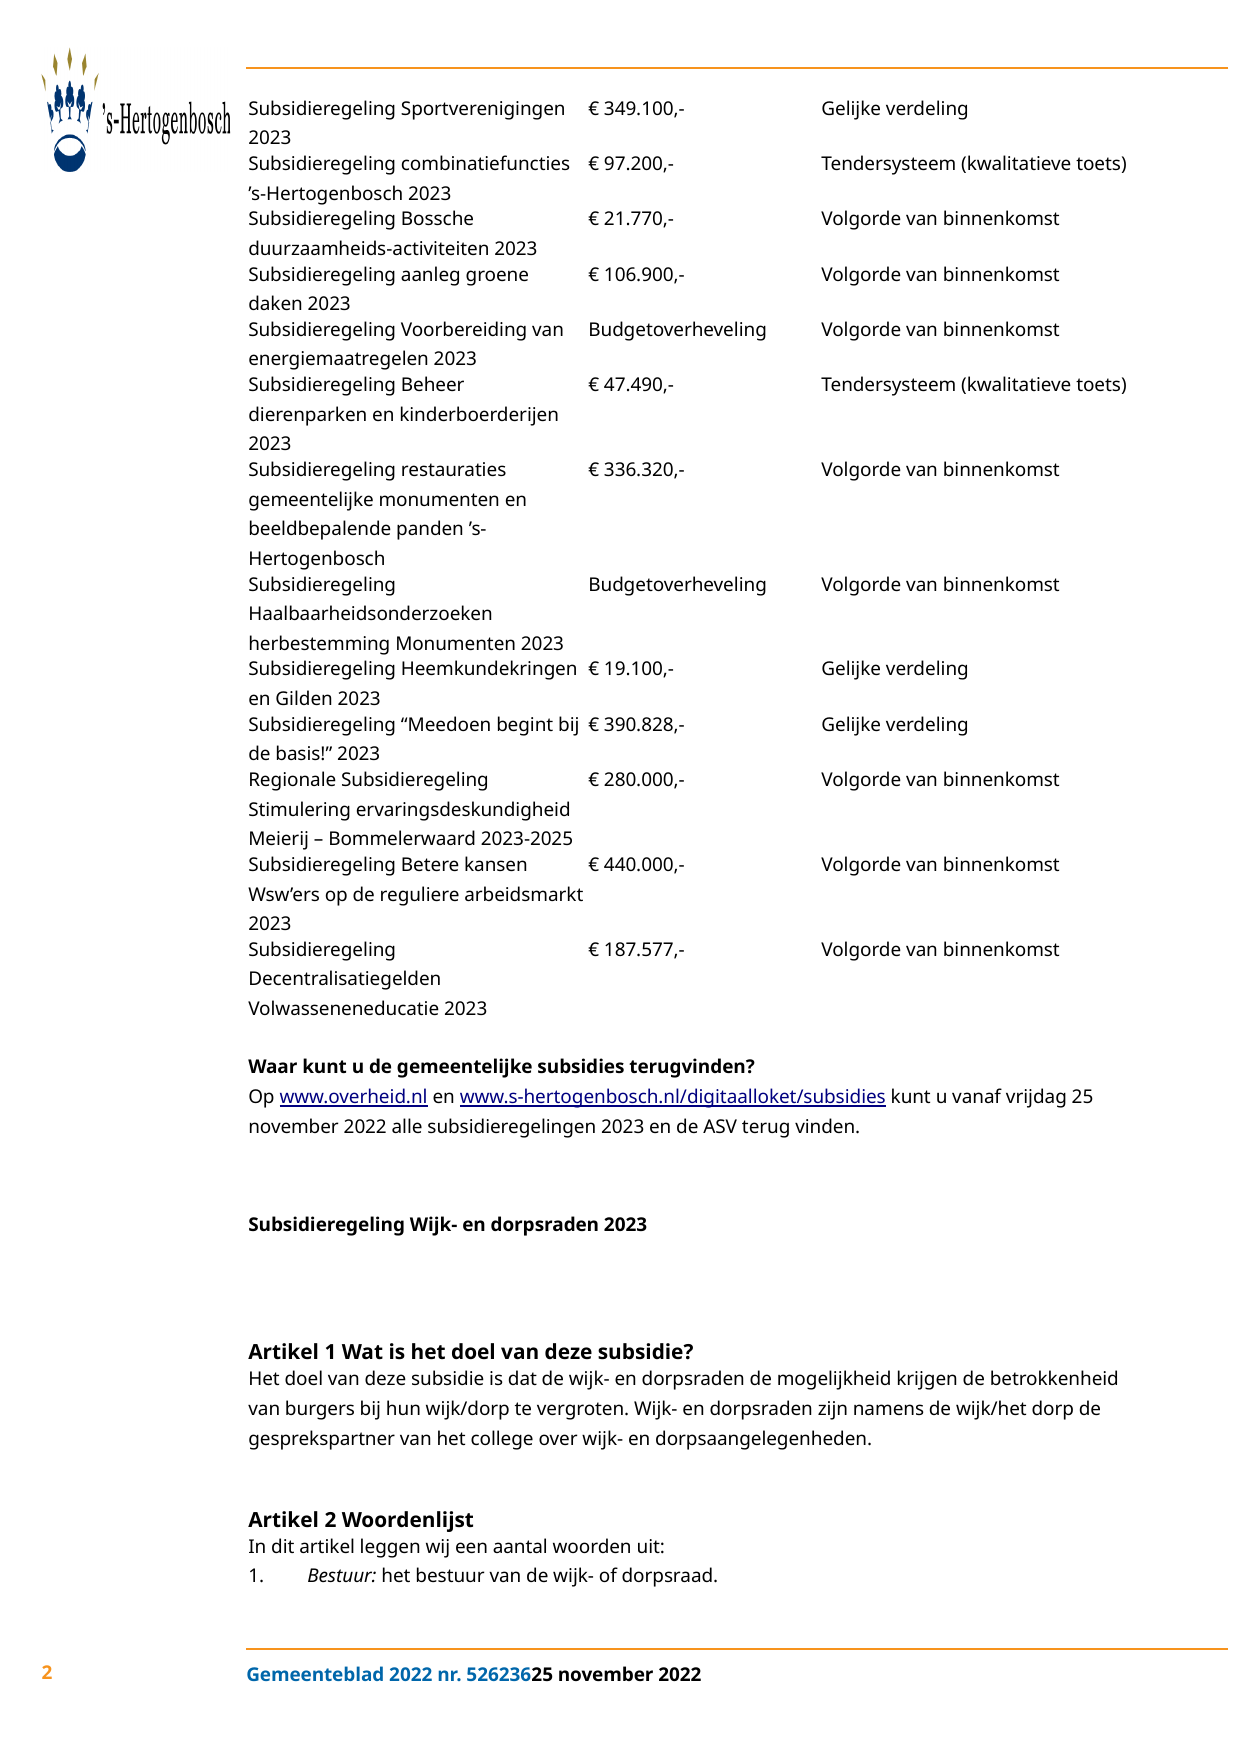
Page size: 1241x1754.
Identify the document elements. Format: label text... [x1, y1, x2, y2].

table_cell Gelijke verdeling [821, 95, 1152, 150]
table_cell Budgetoverheveling [588, 316, 821, 371]
text Het doel van deze subsidie is dat de wijk- en dorpsraden de mogelijkheid krijgen de betrokkenheid van burgers bij hun wijk/dorp te vergroten. Wijk- en dorpsraden zijn namens de wijk/het dorp de gesprekspartner van het college over wijk- en dorpsaangelegenheden. [248, 1366, 1152, 1450]
table_cell Volgorde van binnenkomst [821, 456, 1152, 571]
text In dit artikel leggen wij een aantal woorden uit: [248, 1533, 1152, 1559]
table_cell Subsidieregeling aanleg groene daken 2023 [248, 261, 588, 316]
table_cell € 280.000,- [588, 766, 821, 851]
table_cell Volgorde van binnenkomst [821, 936, 1152, 1021]
table_cell € 106.900,- [588, 261, 821, 316]
table_cell Subsidieregeling Betere kansen Wsw’ers op de reguliere arbeidsmarkt 2023 [248, 851, 588, 936]
text Subsidieregeling Wijk- en dorpsraden 2023 [248, 1209, 1152, 1237]
table_cell € 21.770,- [588, 205, 821, 261]
table_cell € 19.100,- [588, 656, 821, 711]
table_cell Subsidieregeling Beheer dierenparken en kinderboerderijen 2023 [248, 371, 588, 456]
table_cell Subsidieregeling combinatiefuncties ’s-Hertogenbosch 2023 [248, 150, 588, 205]
text Artikel 1 Wat is het doel van deze subsidie? [248, 1337, 1152, 1366]
table_cell Subsidieregeling Voorbereiding van energiemaatregelen 2023 [248, 316, 588, 371]
table_cell € 187.577,- [588, 936, 821, 1021]
text Op www.overheid.nl en www.s-hertogenbosch.nl/digitaalloket/subsidies kunt u vanaf vrijdag 25 november 2022 alle subsidieregelingen 2023 en de ASV terug vinden. [248, 1083, 1152, 1139]
table_cell Volgorde van binnenkomst [821, 766, 1152, 851]
table_cell Volgorde van binnenkomst [821, 851, 1152, 936]
table_cell Subsidieregeling Decentralisatiegelden Volwasseneneducatie 2023 [248, 936, 588, 1021]
table_cell Volgorde van binnenkomst [821, 261, 1152, 316]
table_cell Tendersysteem (kwalitatieve toets) [821, 150, 1152, 205]
text Waar kunt u de gemeentelijke subsidies terugvinden? [248, 1054, 1152, 1079]
table_cell € 47.490,- [588, 371, 821, 456]
table_cell Regionale Subsidieregeling Stimulering ervaringsdeskundigheid Meierij – Bommelerwaard 2023-2025 [248, 766, 588, 851]
table_cell Gelijke verdeling [821, 656, 1152, 711]
table_cell Subsidieregeling Heemkundekringen en Gilden 2023 [248, 656, 588, 711]
table_cell Volgorde van binnenkomst [821, 316, 1152, 371]
table_cell € 390.828,- [588, 711, 821, 766]
picture [41, 47, 231, 172]
table_cell Subsidieregeling “Meedoen begint bij de basis!” 2023 [248, 711, 588, 766]
table_cell Tendersysteem (kwalitatieve toets) [821, 371, 1152, 456]
table_cell Gelijke verdeling [821, 711, 1152, 766]
table_cell Subsidieregeling Haalbaarheidsonderzoeken herbestemming Monumenten 2023 [248, 571, 588, 656]
list Bestuur: het bestuur van de wijk- of dorpsraad. [248, 1563, 1152, 1588]
table_cell Volgorde van binnenkomst [821, 571, 1152, 656]
table_cell Subsidieregeling Sportverenigingen 2023 [248, 95, 588, 150]
table_cell € 97.200,- [588, 150, 821, 205]
table_cell Subsidieregeling restauraties gemeentelijke monumenten en beeldbepalende panden ’s-Hertogenbosch [248, 456, 588, 571]
table_cell € 349.100,- [588, 95, 821, 150]
table_cell € 440.000,- [588, 851, 821, 936]
table_cell € 336.320,- [588, 456, 821, 571]
table_cell Volgorde van binnenkomst [821, 205, 1152, 261]
table_cell Subsidieregeling Bossche duurzaamheids-activiteiten 2023 [248, 205, 588, 261]
table_cell Budgetoverheveling [588, 571, 821, 656]
text Artikel 2 Woordenlijst [248, 1505, 1152, 1533]
